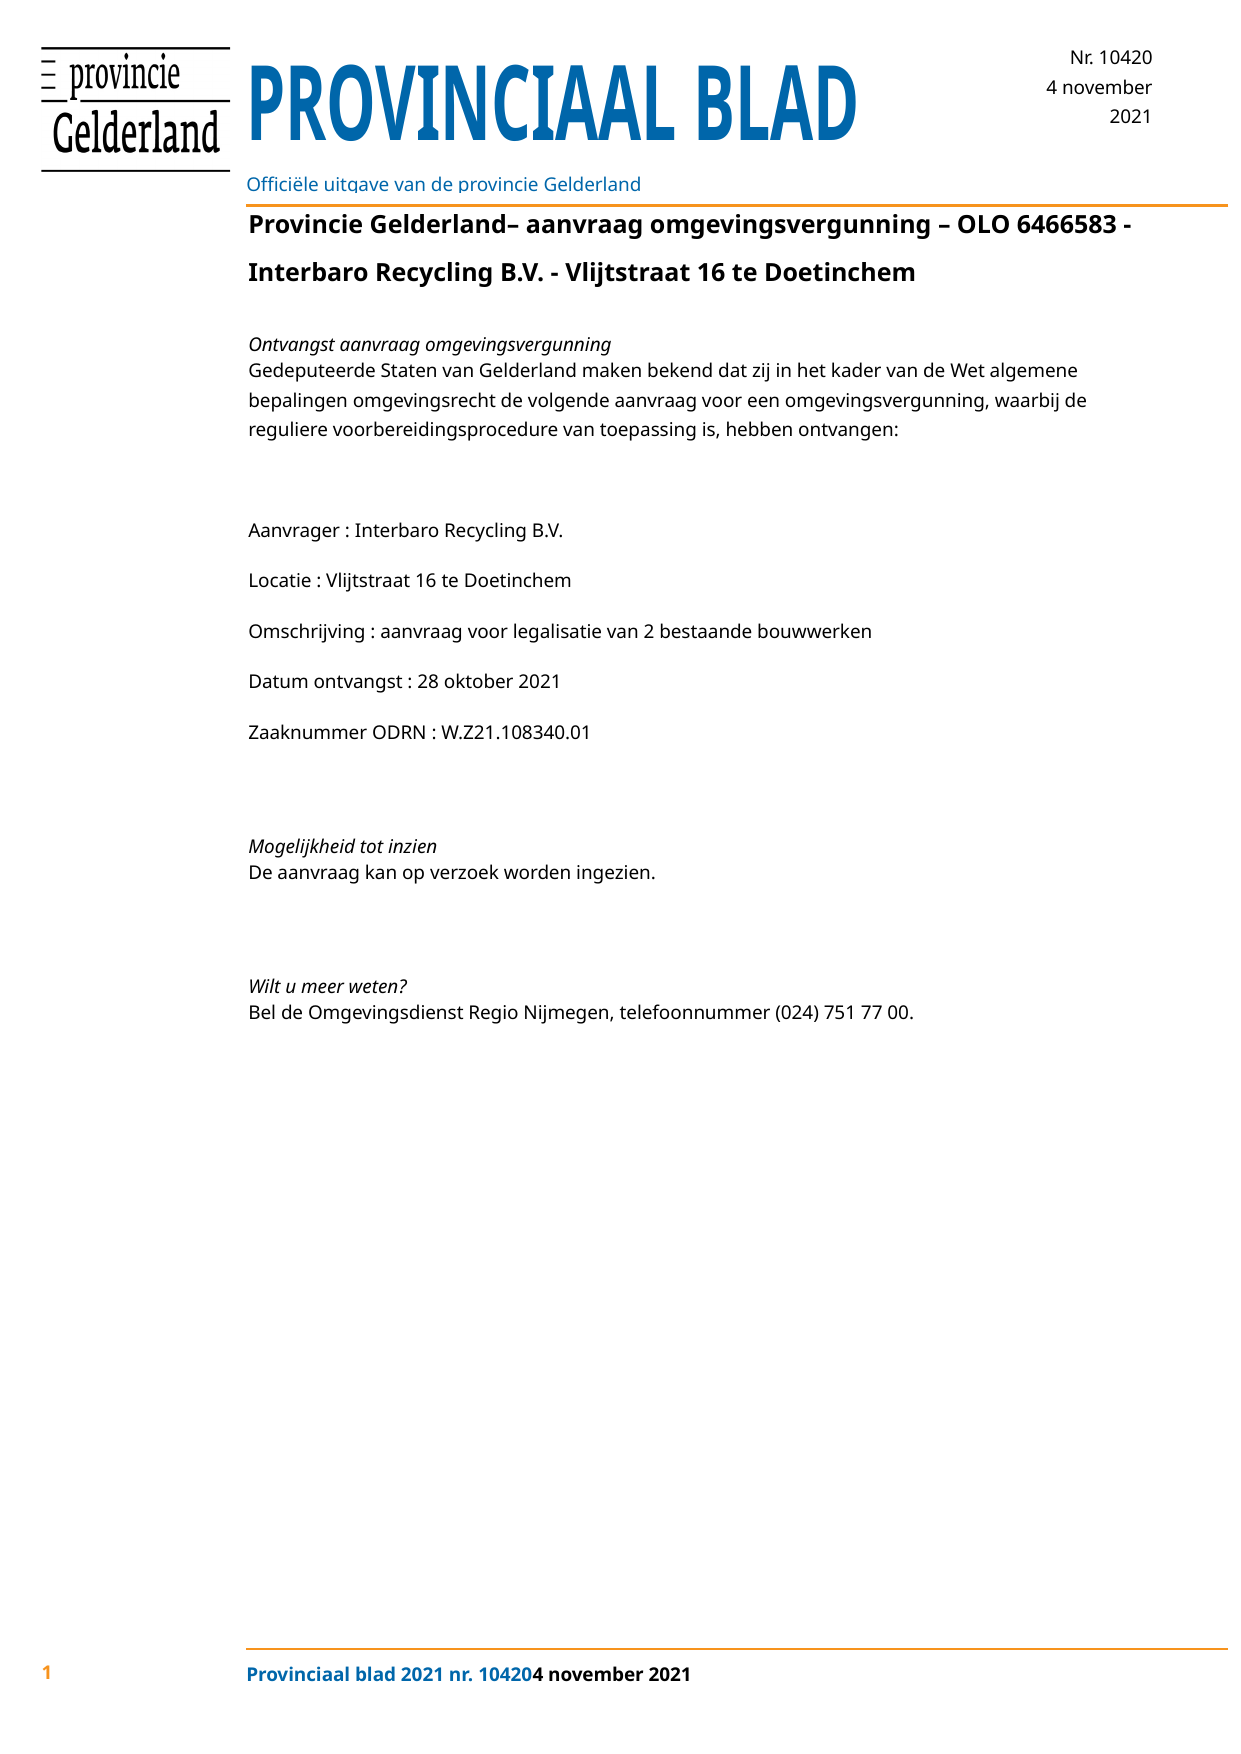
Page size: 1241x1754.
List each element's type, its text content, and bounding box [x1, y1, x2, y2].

text Aanvrager : Interbaro Recycling B.V. [248, 517, 1152, 543]
text Gedeputeerde Staten van Gelderland maken bekend dat zij in het kader van de Wet algemene bepalingen omgevingsrecht de volgende aanvraag voor een omgevingsvergunning, waarbij de reguliere voorbereidingsprocedure van toepassing is, hebben ontvangen: [248, 357, 1152, 442]
text Wilt u meer weten? [248, 973, 1152, 999]
text Bel de Omgevingsdienst Regio Nijmegen, telefoonnummer (024) 751 77 00. [248, 999, 1152, 1025]
text Provincie Gelderland– aanvraag omgevingsvergunning – OLO 6466583 - Interbaro Recycling B.V. - Vlijtstraat 16 te Doetinchem [248, 207, 1152, 288]
text De aanvraag kan op verzoek worden ingezien. [248, 859, 1152, 885]
text Zaaknummer ODRN : W.Z21.108340.01 [248, 719, 1152, 744]
text Locatie : Vlijtstraat 16 te Doetinchem [248, 568, 1152, 593]
text Ontvangst aanvraag omgevingsvergunning [248, 331, 1152, 357]
text Omschrijving : aanvraag voor legalisatie van 2 bestaande bouwwerken [248, 618, 1152, 644]
picture [41, 47, 231, 172]
text Mogelijkheid tot inzien [248, 833, 1152, 859]
text Datum ontvangst : 28 oktober 2021 [248, 668, 1152, 694]
